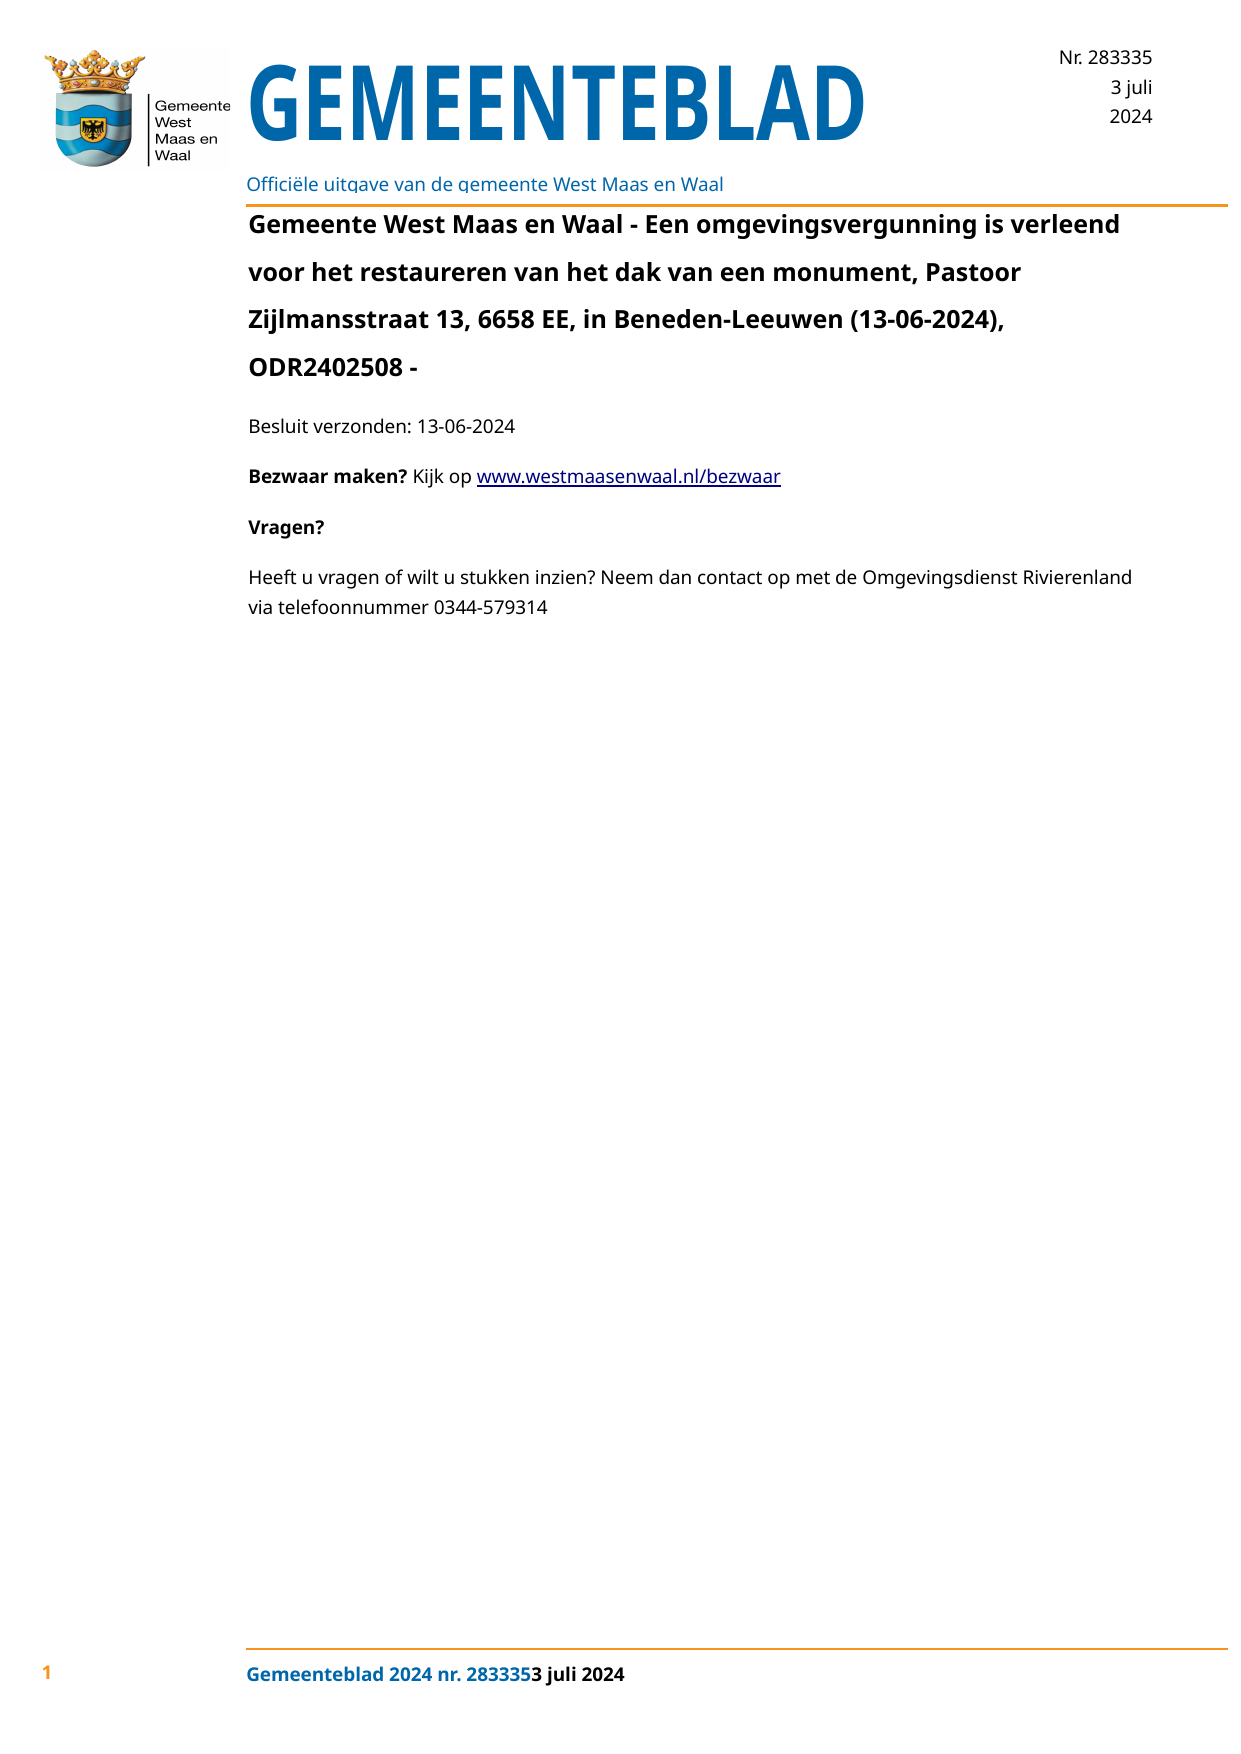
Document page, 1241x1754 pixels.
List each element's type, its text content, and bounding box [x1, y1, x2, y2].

text Bezwaar maken? Kijk op www.westmaasenwaal.nl/bezwaar [248, 463, 1152, 489]
text Heeft u vragen of wilt u stukken inzien? Neem dan contact op met de Omgevingsdienst Rivierenland via telefoonnummer 0344-579314 [248, 564, 1152, 620]
text Besluit verzonden: 13-06-2024 [248, 413, 1152, 439]
text Vragen? [248, 514, 1152, 540]
picture [41, 47, 231, 172]
text Gemeente West Maas en Waal - Een omgevingsvergunning is verleend voor het restaureren van het dak van een monument, Pastoor Zijlmansstraat 13, 6658 EE, in Beneden-Leeuwen (13-06-2024), ODR2402508 - [248, 207, 1152, 384]
